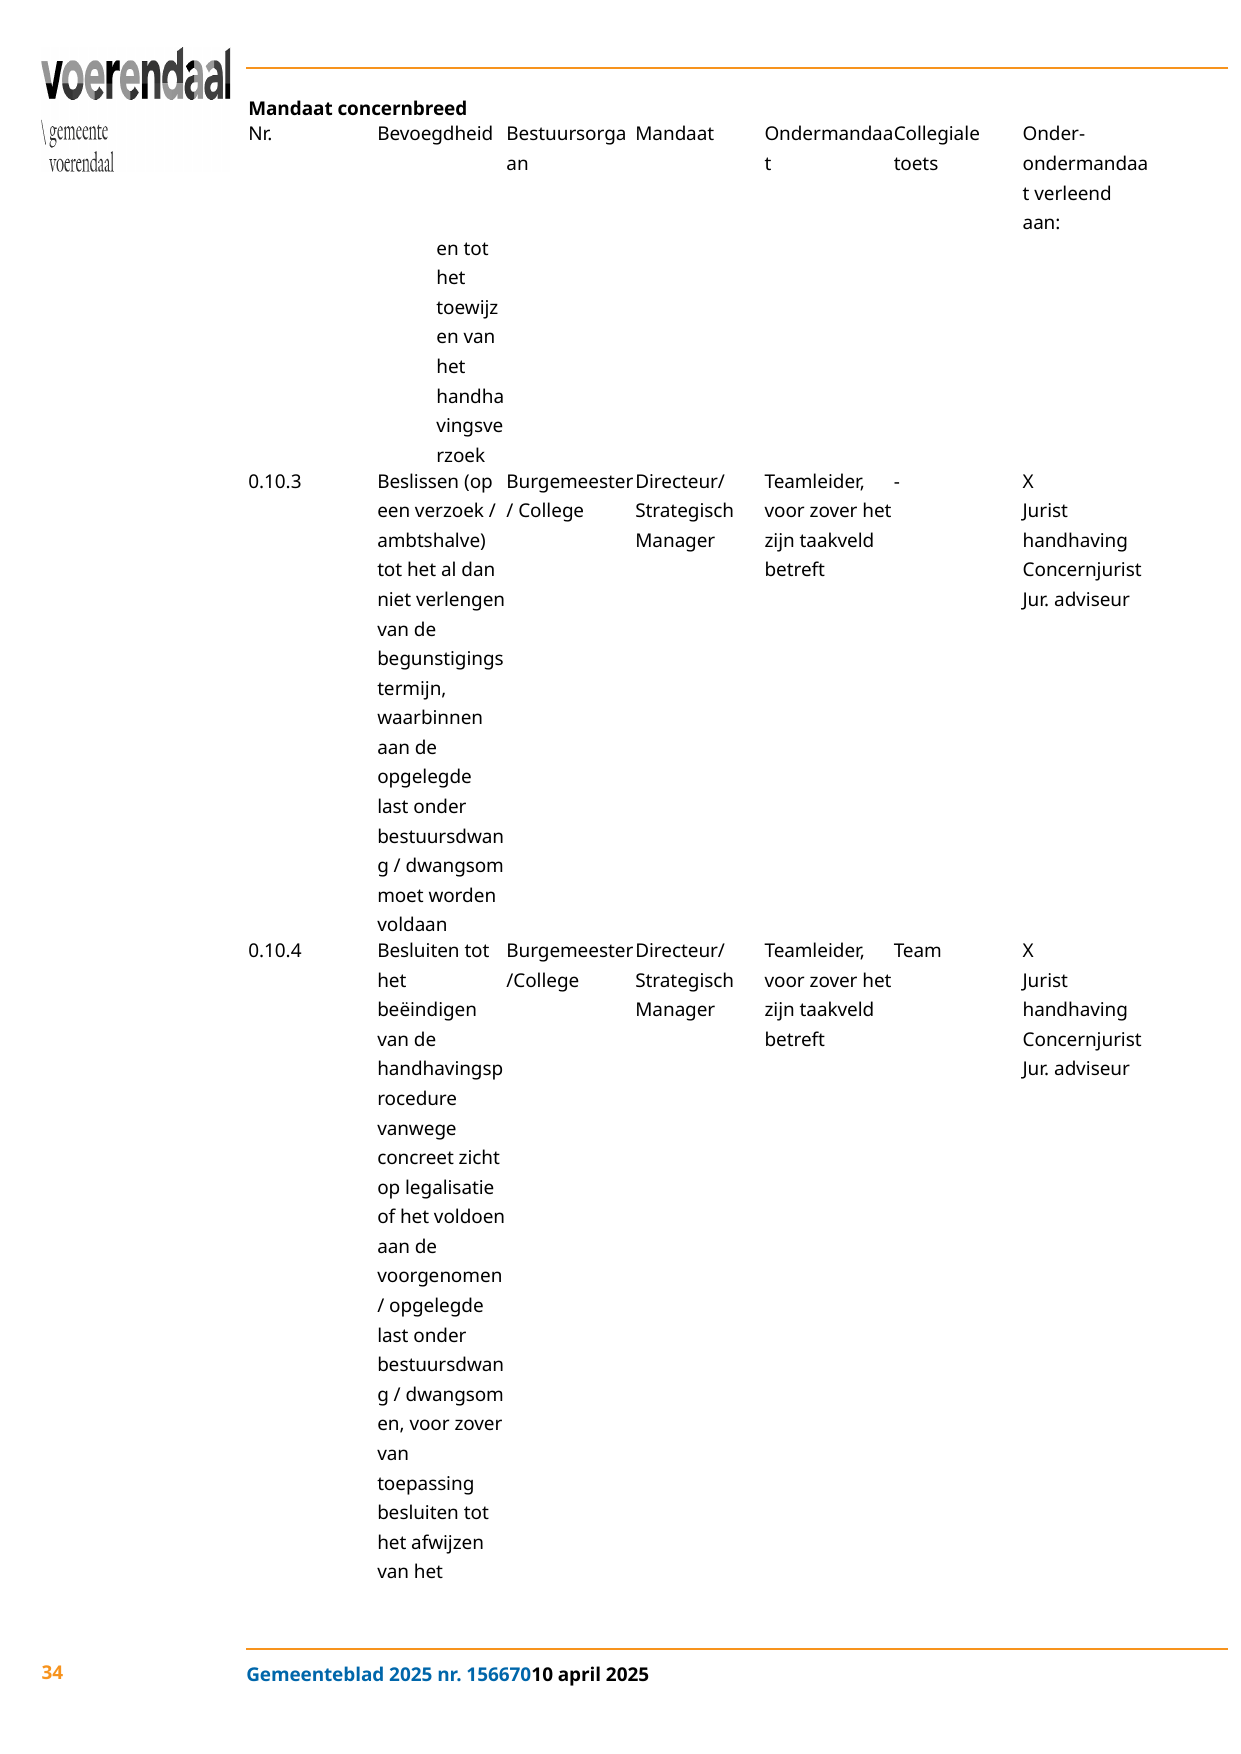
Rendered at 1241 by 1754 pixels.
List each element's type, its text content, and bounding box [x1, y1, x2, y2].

table_cell - [635, 235, 764, 468]
table_cell Besluiten tot het beëindigen van de handhavingsprocedure vanwege concreet zicht op legalisatie of het voldoen aan de voorgenomen / opgelegde last onder bestuursdwang / dwangsom en, voor zover van toepassing besluiten tot het afwijzen van het [377, 937, 506, 1584]
table_cell X Jurist handhaving Concernjurist Jur. adviseur [1023, 937, 1152, 1584]
table_cell Nr. [248, 121, 377, 235]
table_cell Beslissen (op een verzoek / ambtshalve) tot het al dan niet verlengen van de begunstigingstermijn, waarbinnen aan de opgelegde last onder bestuursdwang / dwangsom moet worden voldaan [377, 468, 506, 937]
table_cell Teamleider, voor zover het zijn taakveld betreft [764, 468, 893, 937]
table_cell Collegiale toets [894, 121, 1022, 235]
table_cell 0.10.4 [248, 937, 377, 1584]
picture [41, 47, 231, 172]
table_cell [506, 235, 635, 468]
table_cell Burgemeester/College [506, 937, 635, 1584]
table_cell - [894, 235, 1022, 468]
table_cell Directeur/ Strategisch Manager [635, 937, 764, 1584]
table_cell Mandaat [635, 121, 764, 235]
table_cell Burgemeester/ College [506, 468, 635, 937]
table_header Mandaat concernbreed [248, 95, 764, 121]
table_cell - [1023, 235, 1152, 468]
table_cell 0.10.3 [248, 468, 377, 937]
table_cell Directeur/ Strategisch Manager [635, 468, 764, 937]
table_cell Teamleider, voor zover het zijn taakveld betreft [764, 937, 893, 1584]
table_cell Team [894, 937, 1022, 1584]
table_cell Ondermandaat [764, 121, 893, 235]
table_cell X Jurist handhaving Concernjurist Jur. adviseur [1023, 468, 1152, 937]
table_cell en tot het toewijzen van het handhavingsverzoek [377, 235, 506, 468]
table_cell - [894, 468, 1022, 937]
table_header [764, 95, 893, 121]
table_cell - [764, 235, 893, 468]
table_cell Bestuursorgaan [506, 121, 635, 235]
table_cell [248, 235, 377, 468]
table_cell Bevoegdheid [377, 121, 506, 235]
table_cell Onder-ondermandaat verleend aan: [1023, 121, 1152, 235]
table_header [894, 95, 1152, 121]
